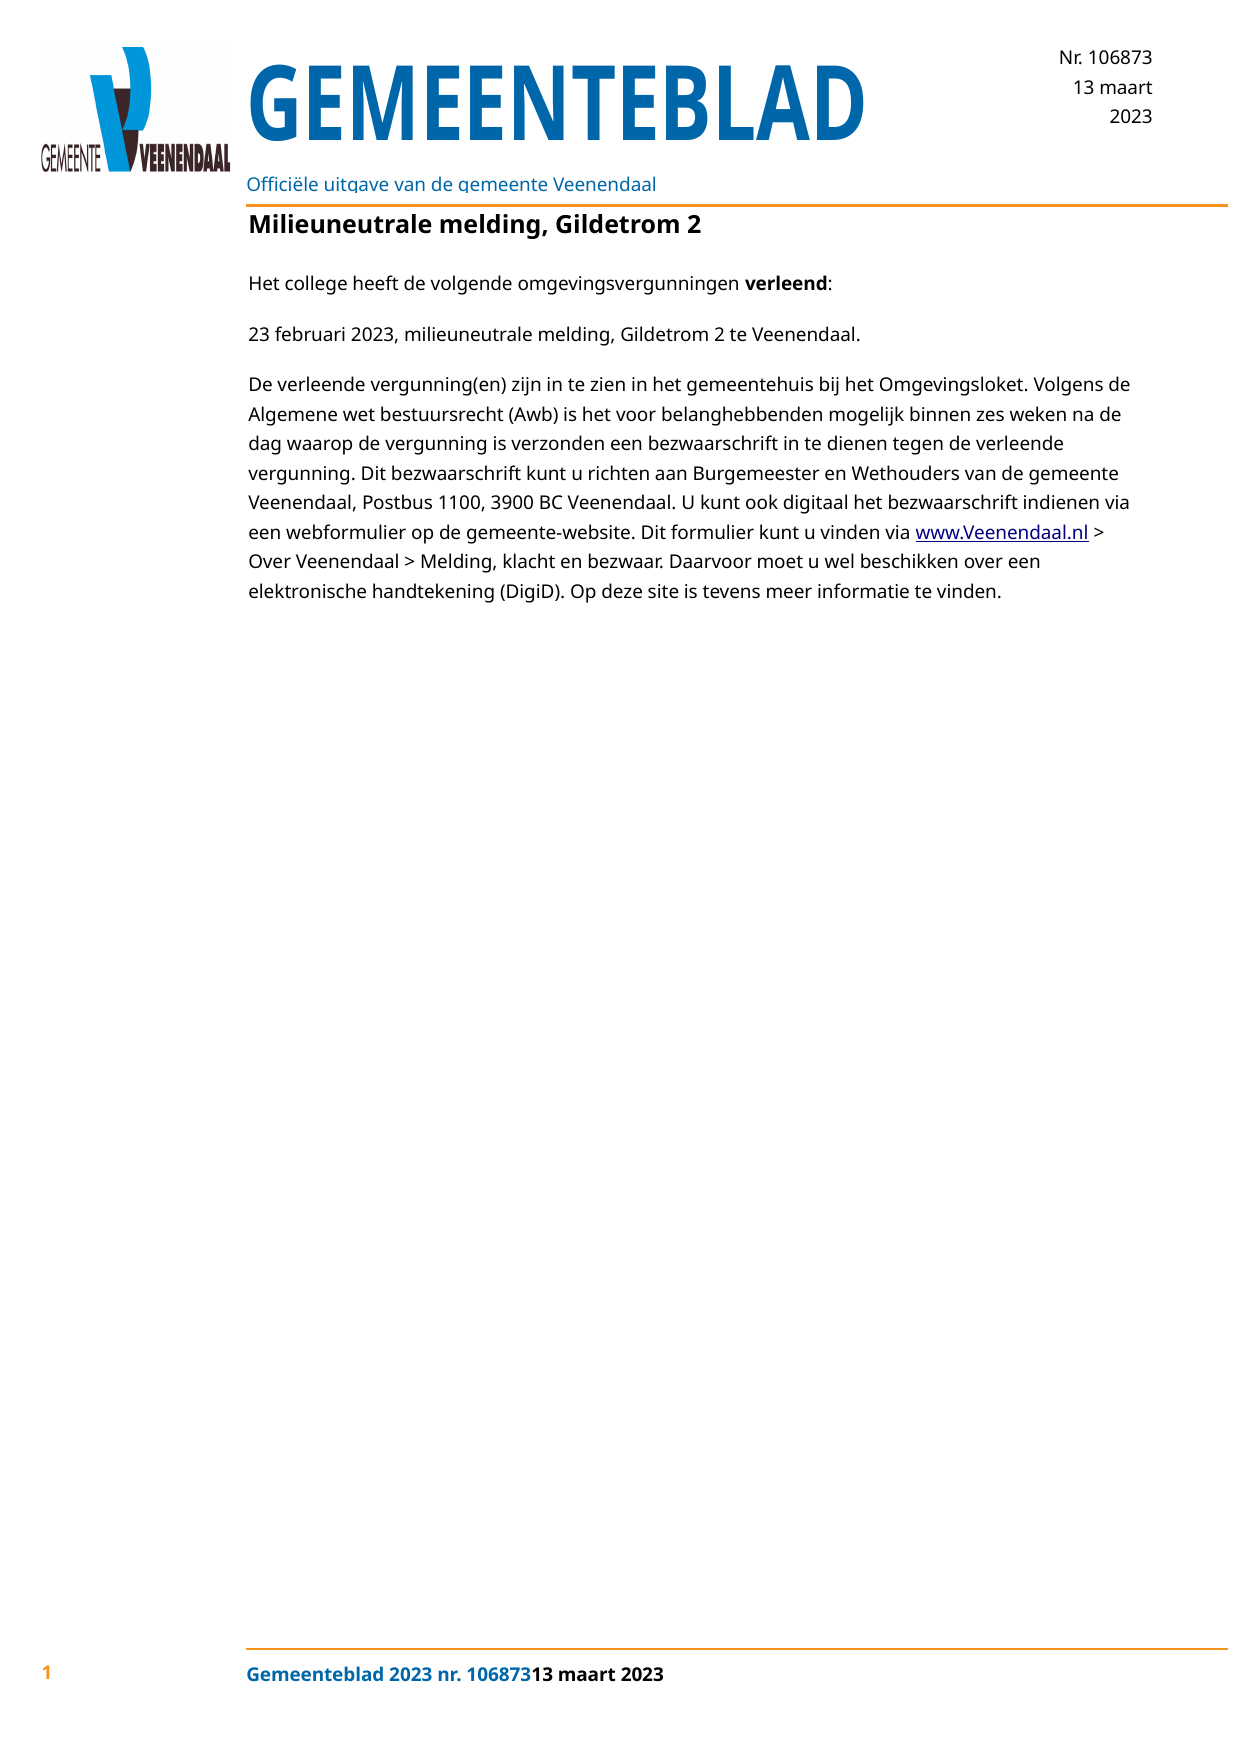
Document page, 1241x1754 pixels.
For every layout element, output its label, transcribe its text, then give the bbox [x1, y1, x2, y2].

text Het college heeft de volgende omgevingsvergunningen verleend: [248, 270, 1152, 296]
text 23 februari 2023, milieuneutrale melding, Gildetrom 2 te Veenendaal. [248, 321, 1152, 346]
picture [123, 47, 231, 172]
text De verleende vergunning(en) zijn in te zien in het gemeentehuis bij het Omgevingsloket. Volgens de Algemene wet bestuursrecht (Awb) is het voor belanghebbenden mogelijk binnen zes weken na de dag waarop de vergunning is verzonden een bezwaarschrift in te dienen tegen de verleende vergunning. Dit bezwaarschrift kunt u richten aan Burgemeester en Wethouders van de gemeente Veenendaal, Postbus 1100, 3900 BC Veenendaal. U kunt ook digitaal het bezwaarschrift indienen via een webformulier op de gemeente-website. Dit formulier kunt u vinden via www.Veenendaal.nl > Over Veenendaal > Melding, klacht en bezwaar. Daarvoor moet u wel beschikken over een elektronische handtekening (DigiD). Op deze site is tevens meer informatie te vinden. [248, 371, 1152, 604]
text Milieuneutrale melding, Gildetrom 2 [248, 207, 1152, 241]
picture [41, 47, 130, 172]
